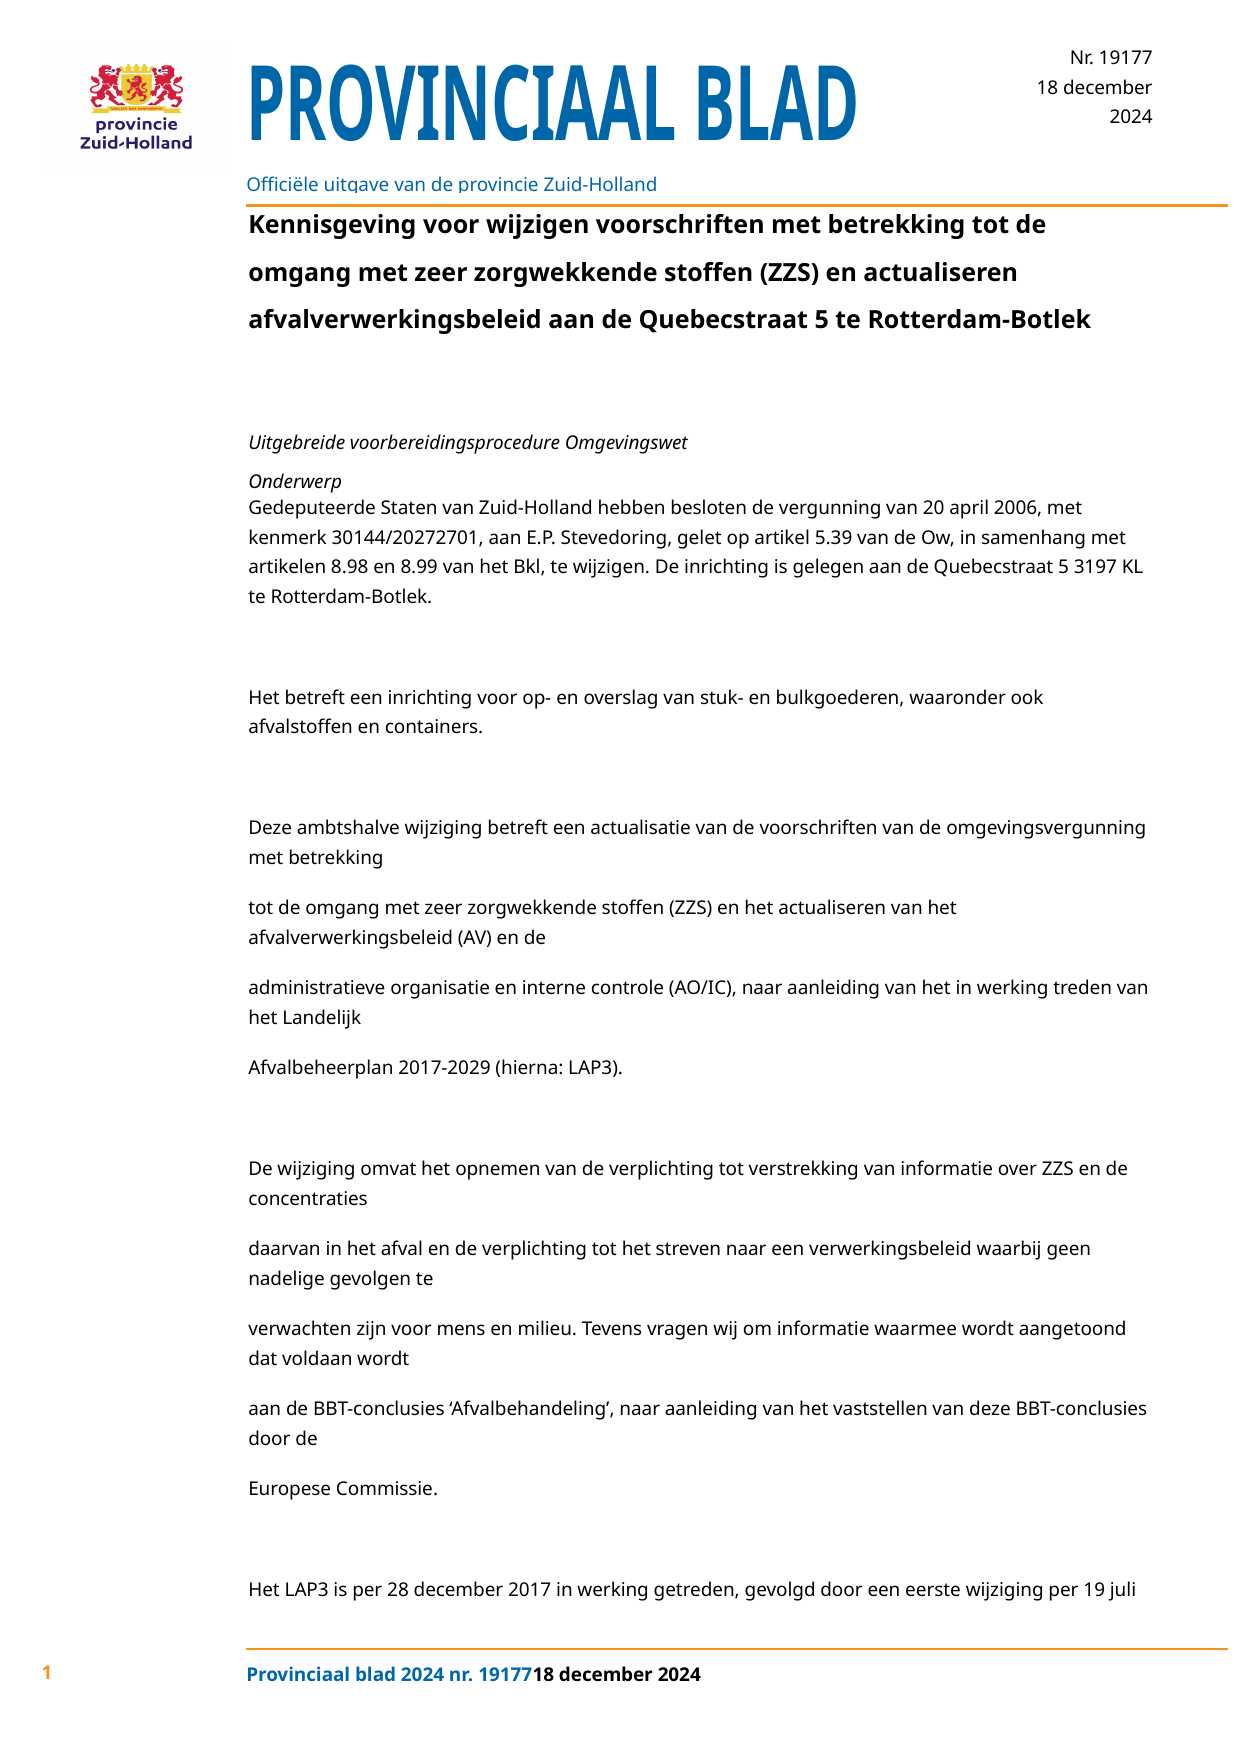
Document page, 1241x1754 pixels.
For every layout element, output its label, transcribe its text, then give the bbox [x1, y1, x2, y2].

text Onderwerp [248, 469, 1152, 494]
text De wijziging omvat het opnemen van de verplichting tot verstrekking van informatie over ZZS en de concentraties [248, 1155, 1152, 1211]
text daarvan in het afval en de verplichting tot het streven naar een verwerkingsbeleid waarbij geen nadelige gevolgen te [248, 1235, 1152, 1291]
text Europese Commissie. [248, 1475, 1152, 1501]
text Afvalbeheerplan 2017-2029 (hierna: LAP3). [248, 1054, 1152, 1080]
text administratieve organisatie en interne controle (AO/IC), naar aanleiding van het in werking treden van het Landelijk [248, 974, 1152, 1030]
picture [41, 47, 231, 172]
text Het LAP3 is per 28 december 2017 in werking getreden, gevolgd door een eerste wijziging per 19 juli [248, 1576, 1152, 1602]
text Gedeputeerde Staten van Zuid-Holland hebben besloten de vergunning van 20 april 2006, met kenmerk 30144/20272701, aan E.P. Stevedoring, gelet op artikel 5.39 van de Ow, in samenhang met artikelen 8.98 en 8.99 van het Bkl, te wijzigen. De inrichting is gelegen aan de Quebecstraat 5 3197 KL te Rotterdam-Botlek. [248, 494, 1152, 609]
text Kennisgeving voor wijzigen voorschriften met betrekking tot de omgang met zeer zorgwekkende stoffen (ZZS) en actualiseren afvalverwerkingsbeleid aan de Quebecstraat 5 te Rotterdam-Botlek [248, 207, 1152, 336]
text Het betreft een inrichting voor op- en overslag van stuk- en bulkgoederen, waaronder ook afvalstoffen en containers. [248, 684, 1152, 739]
text aan de BBT-conclusies ‘Afvalbehandeling’, naar aanleiding van het vaststellen van deze BBT-conclusies door de [248, 1395, 1152, 1451]
text verwachten zijn voor mens en milieu. Tevens vragen wij om informatie waarmee wordt aangetoond dat voldaan wordt [248, 1315, 1152, 1371]
text Deze ambtshalve wijziging betreft een actualisatie van de voorschriften van de omgevingsvergunning met betrekking [248, 814, 1152, 870]
text tot de omgang met zeer zorgwekkende stoffen (ZZS) en het actualiseren van het afvalverwerkingsbeleid (AV) en de [248, 894, 1152, 950]
text Uitgebreide voorbereidingsprocedure Omgevingswet [248, 429, 1152, 455]
